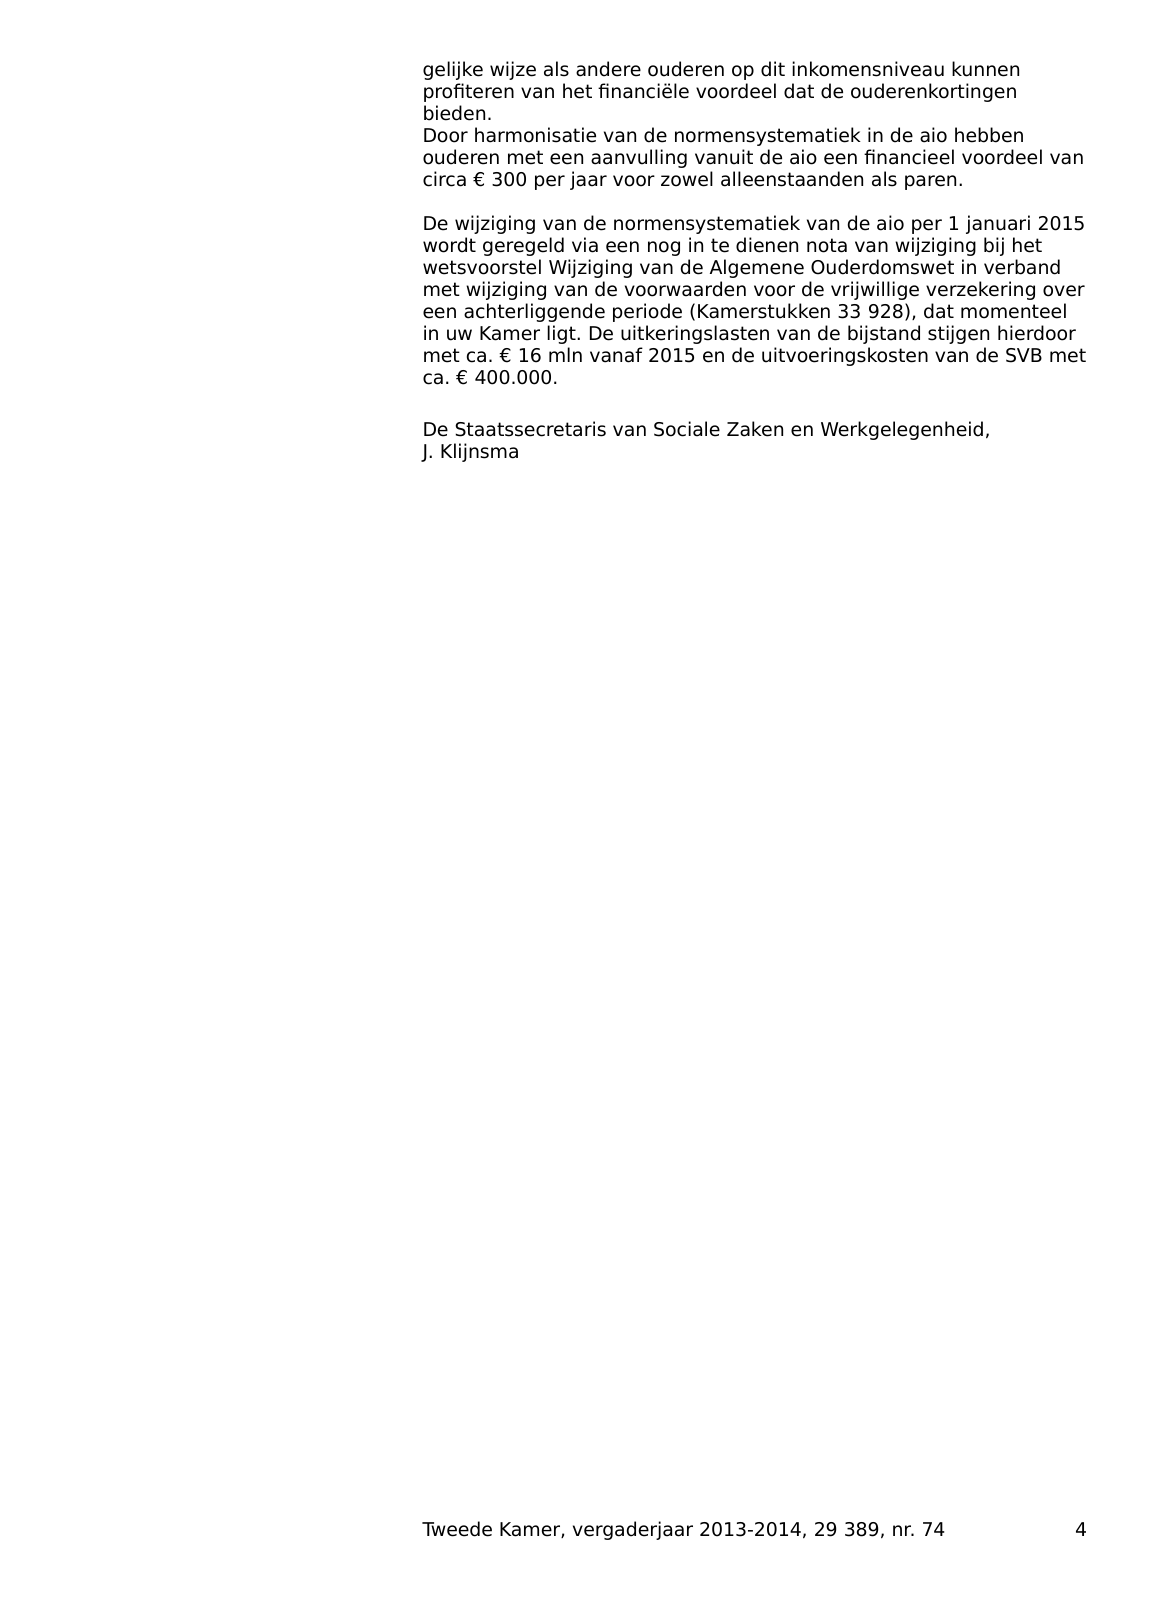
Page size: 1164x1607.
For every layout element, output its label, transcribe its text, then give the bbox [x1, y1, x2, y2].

text Door harmonisatie van de normensystematiek in de aio hebben ouderen met een aanvulling vanuit de aio een financieel voordeel van circa € 300 per jaar voor zowel alleenstaanden als paren. [422, 125, 1087, 191]
text gelijke wijze als andere ouderen op dit inkomensniveau kunnen profiteren van het financiële voordeel dat de ouderenkortingen bieden. [422, 59, 1087, 125]
text De Staatssecretaris van Sociale Zaken en Werkgelegenheid, J. Klijnsma [422, 419, 1087, 463]
text De wijziging van de normensystematiek van de aio per 1 januari 2015 wordt geregeld via een nog in te dienen nota van wijziging bij het wetsvoorstel Wijziging van de Algemene Ouderdomswet in verband met wijziging van de voorwaarden voor de vrijwillige verzekering over een achterliggende periode (Kamerstukken 33 928), dat momenteel in uw Kamer ligt. De uitkeringslasten van de bijstand stijgen hierdoor met ca. € 16 mln vanaf 2015 en de uitvoeringskosten van de SVB met ca. € 400.000. [422, 213, 1087, 389]
